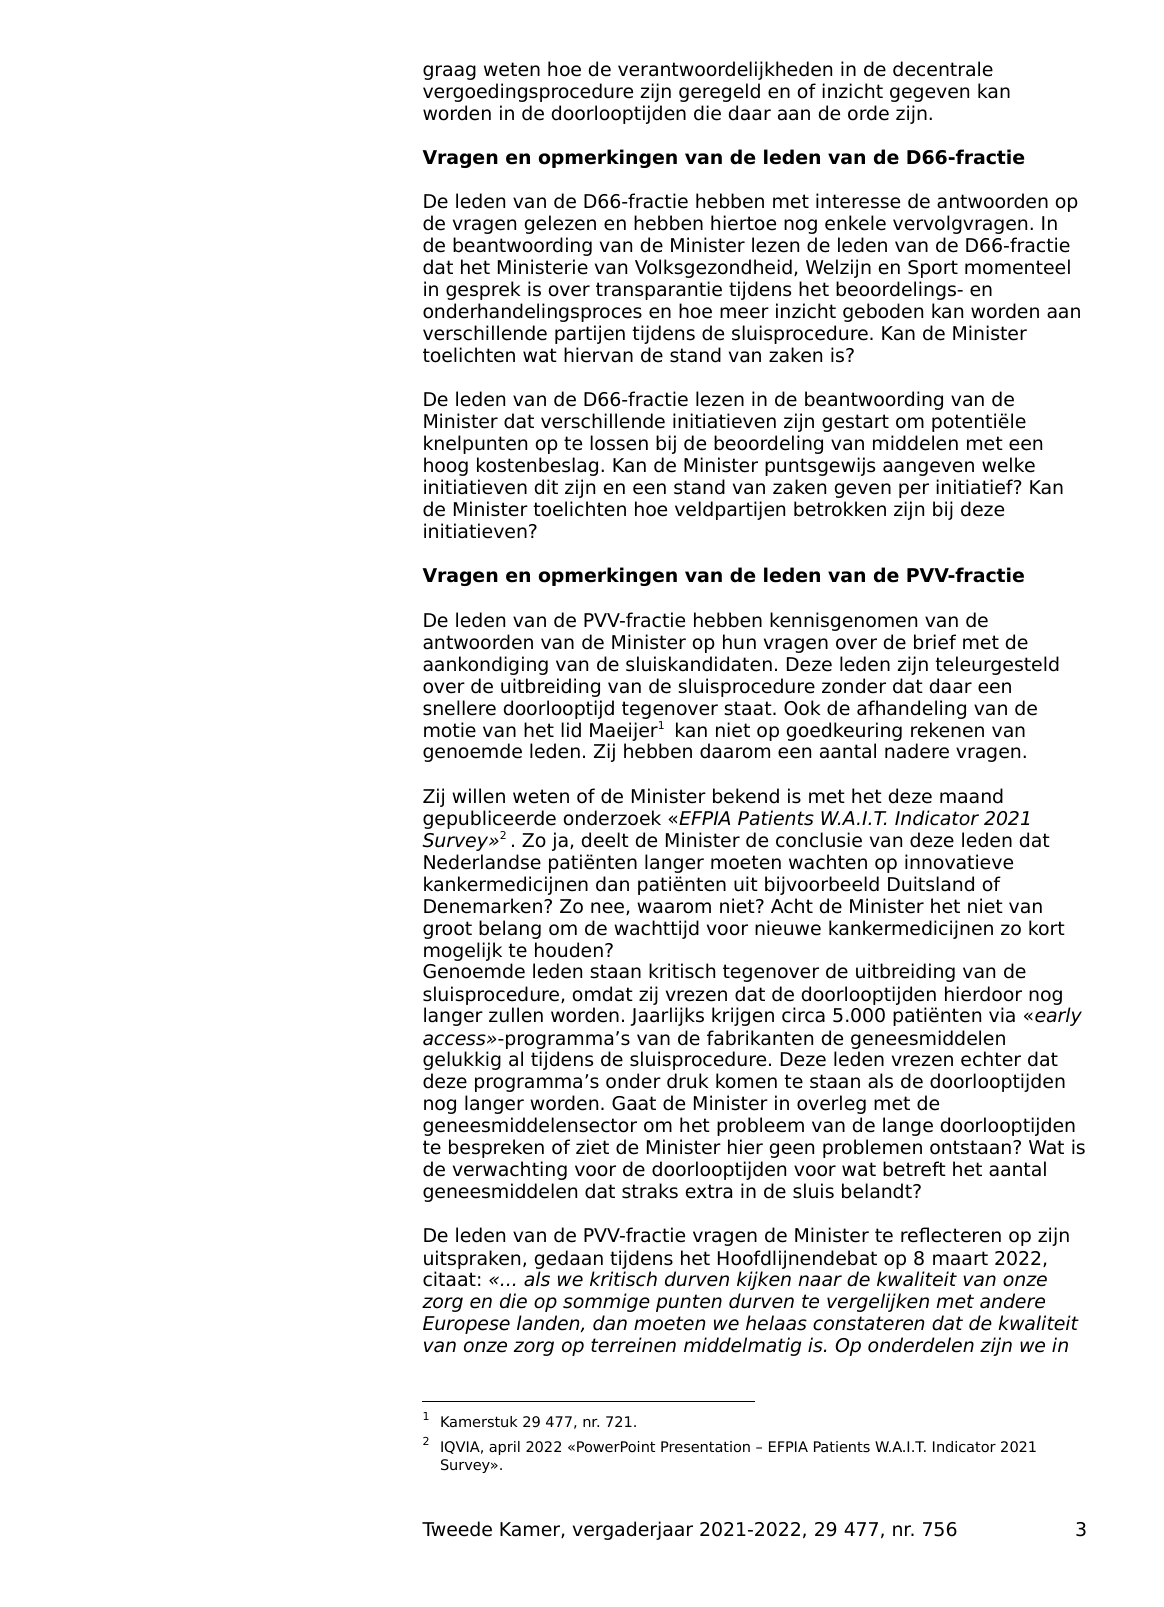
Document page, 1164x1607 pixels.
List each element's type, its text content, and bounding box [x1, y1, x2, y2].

text graag weten hoe de verantwoordelijkheden in de decentrale vergoedingsprocedure zijn geregeld en of inzicht gegeven kan worden in de doorlooptijden die daar aan de orde zijn. [422, 59, 1087, 125]
subtitle Vragen en opmerkingen van de leden van de PVV-fractie [422, 565, 1087, 587]
text De leden van de D66-fractie lezen in de beantwoording van de Minister dat verschillende initiatieven zijn gestart om potentiële knelpunten op te lossen bij de beoordeling van middelen met een hoog kostenbeslag. Kan de Minister puntsgewijs aangeven welke initiatieven dit zijn en een stand van zaken geven per initiatief? Kan de Minister toelichten hoe veldpartijen betrokken zijn bij deze initiatieven? [422, 389, 1087, 543]
text Kamerstuk 29 477, nr. 721. [422, 1410, 1087, 1432]
text De leden van de PVV-fractie hebben kennisgenomen van de antwoorden van de Minister op hun vragen over de brief met de aankondiging van de sluiskandidaten. Deze leden zijn teleurgesteld over de uitbreiding van de sluisprocedure zonder dat daar een snellere doorlooptijd tegenover staat. Ook de afhandeling van de motie van het lid Maeijer kan niet op goedkeuring rekenen van genoemde leden. Zij hebben daarom een aantal nadere vragen. [422, 609, 1087, 763]
text De leden van de D66-fractie hebben met interesse de antwoorden op de vragen gelezen en hebben hiertoe nog enkele vervolgvragen. In de beantwoording van de Minister lezen de leden van de D66-fractie dat het Ministerie van Volksgezondheid, Welzijn en Sport momenteel in gesprek is over transparantie tijdens het beoordelings- en onderhandelingsproces en hoe meer inzicht geboden kan worden aan verschillende partijen tijdens de sluisprocedure. Kan de Minister toelichten wat hiervan de stand van zaken is? [422, 191, 1087, 367]
text IQVIA, april 2022 «PowerPoint Presentation – EFPIA Patients W.A.I.T. Indicator 2021 Survey». [422, 1435, 1087, 1474]
text De leden van de PVV-fractie vragen de Minister te reflecteren op zijn uitspraken, gedaan tijdens het Hoofdlijnendebat op 8 maart 2022, citaat: «... als we kritisch durven kijken naar de kwaliteit van onze zorg en die op sommige punten durven te vergelijken met andere Europese landen, dan moeten we helaas constateren dat de kwaliteit van onze zorg op terreinen middelmatig is. Op onderdelen zijn we in [422, 1225, 1087, 1357]
text Zij willen weten of de Minister bekend is met het deze maand gepubliceerde onderzoek «EFPIA Patients W.A.I.T. Indicator 2021 Survey». Zo ja, deelt de Minister de conclusie van deze leden dat Nederlandse patiënten langer moeten wachten op innovatieve kankermedicijnen dan patiënten uit bijvoorbeeld Duitsland of Denemarken? Zo nee, waarom niet? Acht de Minister het niet van groot belang om de wachttijd voor nieuwe kankermedicijnen zo kort mogelijk te houden? [422, 786, 1087, 961]
subtitle Vragen en opmerkingen van de leden van de D66-fractie [422, 147, 1087, 169]
text Genoemde leden staan kritisch tegenover de uitbreiding van de sluisprocedure, omdat zij vrezen dat de doorlooptijden hierdoor nog langer zullen worden. Jaarlijks krijgen circa 5.000 patiënten via «early access»-programma’s van de fabrikanten de geneesmiddelen gelukkig al tijdens de sluisprocedure. Deze leden vrezen echter dat deze programma’s onder druk komen te staan als de doorlooptijden nog langer worden. Gaat de Minister in overleg met de geneesmiddelensector om het probleem van de lange doorlooptijden te bespreken of ziet de Minister hier geen problemen ontstaan? Wat is de verwachting voor de doorlooptijden voor wat betreft het aantal geneesmiddelen dat straks extra in de sluis belandt? [422, 961, 1087, 1203]
